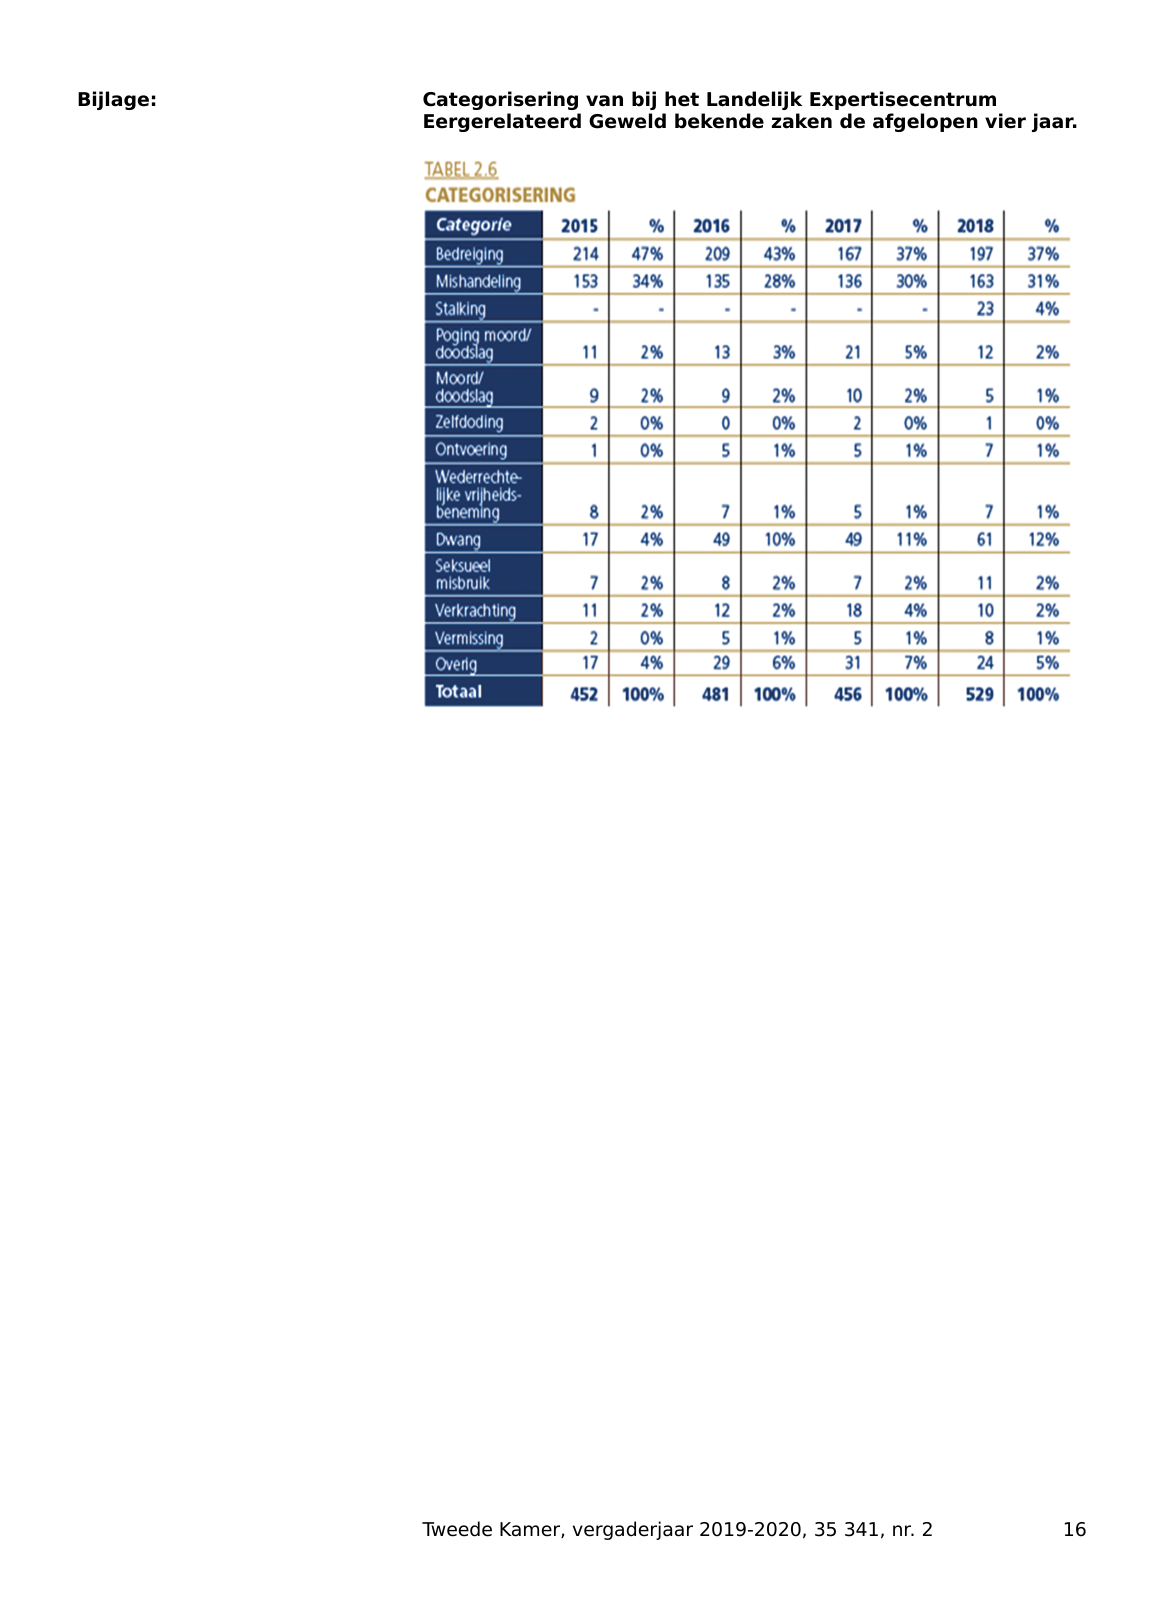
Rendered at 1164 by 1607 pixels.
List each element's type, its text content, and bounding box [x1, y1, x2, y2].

subtitle Bijlage: Categorisering van bij het Landelijk Expertisecentrum Eergerelateerd Geweld bekende zaken de afgelopen vier jaar. [77, 89, 1087, 133]
picture [422, 158, 1072, 708]
